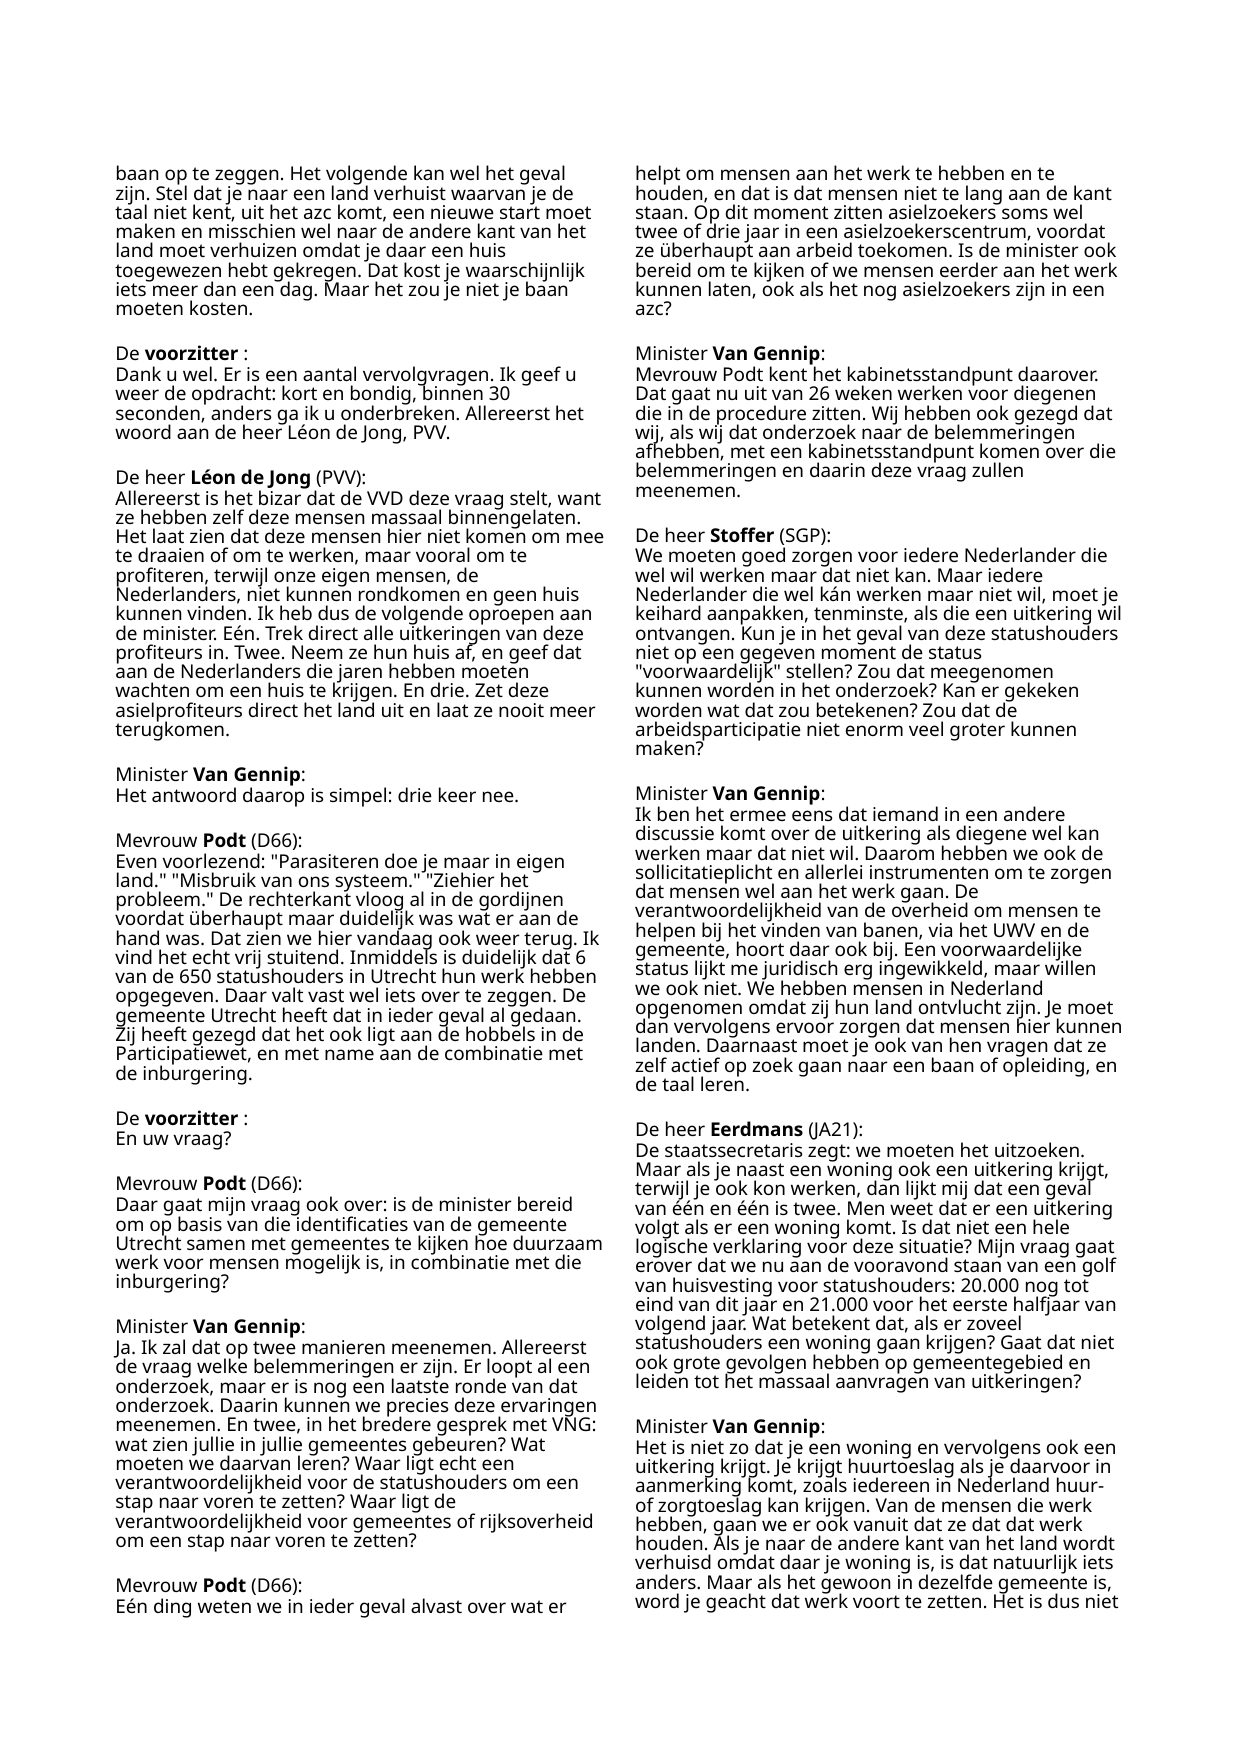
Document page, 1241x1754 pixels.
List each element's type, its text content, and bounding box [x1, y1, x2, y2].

text Het is niet zo dat je een woning en vervolgens ook een uitkering krijgt. Je krijgt huurtoeslag als je daarvoor in aanmerking komt, zoals iedereen in Nederland huur- of zorgtoeslag kan krijgen. Van de mensen die werk hebben, gaan we er ook vanuit dat ze dat dat werk houden. Als je naar de andere kant van het land wordt verhuisd omdat daar je woning is, is dat natuurlijk iets anders. Maar als het gewoon in dezelfde gemeente is, word je geacht dat werk voort te zetten. Het is dus niet [635, 1439, 1125, 1612]
text Minister Van Gennip: [635, 1413, 1125, 1439]
text De voorzitter : [115, 340, 605, 366]
text Daar gaat mijn vraag ook over: is de minister bereid om op basis van die identificaties van de gemeente Utrecht samen met gemeentes te kijken hoe duurzaam werk voor mensen mogelijk is, in combinatie met die inburgering? [115, 1196, 605, 1293]
text De heer Eerdmans (JA21): [635, 1116, 1125, 1142]
text Minister Van Gennip: [115, 1313, 605, 1339]
text Mevrouw Podt kent het kabinetsstandpunt daarover. Dat gaat nu uit van 26 weken werken voor diegenen die in de procedure zitten. Wij hebben ook gezegd dat wij, als wij dat onderzoek naar de belemmeringen afhebben, met een kabinetsstandpunt komen over die belemmeringen en daarin deze vraag zullen meenemen. [635, 366, 1125, 501]
text Mevrouw Podt (D66): [115, 1171, 605, 1196]
text De heer Stoffer (SGP): [635, 522, 1125, 547]
text Minister Van Gennip: [635, 780, 1125, 806]
text Eén ding weten we in ieder geval alvast over wat er [115, 1598, 605, 1617]
text Minister Van Gennip: [635, 340, 1125, 366]
text En uw vraag? [115, 1130, 605, 1150]
text De voorzitter : [115, 1105, 605, 1130]
text Ik ben het ermee eens dat iemand in een andere discussie komt over de uitkering als diegene wel kan werken maar dat niet wil. Daarom hebben we ook de sollicitatieplicht en allerlei instrumenten om te zorgen dat mensen wel aan het werk gaan. De verantwoordelijkheid van de overheid om mensen te helpen bij het vinden van banen, via het UWV en de gemeente, hoort daar ook bij. Een voorwaardelijke status lijkt me juridisch erg ingewikkeld, maar willen we ook niet. We hebben mensen in Nederland opgenomen omdat zij hun land ontvlucht zijn. Je moet dan vervolgens ervoor zorgen dat mensen hier kunnen landen. Daarnaast moet je ook van hen vragen dat ze zelf actief op zoek gaan naar een baan of opleiding, en de taal leren. [635, 806, 1125, 1095]
text De staatssecretaris zegt: we moeten het uitzoeken. Maar als je naast een woning ook een uitkering krijgt, terwijl je ook kon werken, dan lijkt mij dat een geval van één en één is twee. Men weet dat er een uitkering volgt als er een woning komt. Is dat niet een hele logische verklaring voor deze situatie? Mijn vraag gaat erover dat we nu aan de vooravond staan van een golf van huisvesting voor statushouders: 20.000 nog tot eind van dit jaar en 21.000 voor het eerste halfjaar van volgend jaar. Wat betekent dat, als er zoveel statushouders een woning gaan krijgen? Gaat dat niet ook grote gevolgen hebben op gemeentegebied en leiden tot het massaal aanvragen van uitkeringen? [635, 1142, 1125, 1392]
text We moeten goed zorgen voor iedere Nederlander die wel wil werken maar dat niet kan. Maar iedere Nederlander die wel kán werken maar niet wil, moet je keihard aanpakken, tenminste, als die een uitkering wil ontvangen. Kun je in het geval van deze statushouders niet op een gegeven moment de status "voorwaardelijk" stellen? Zou dat meegenomen kunnen worden in het onderzoek? Kan er gekeken worden wat dat zou betekenen? Zou dat de arbeidsparticipatie niet enorm veel groter kunnen maken? [635, 547, 1125, 759]
text Even voorlezend: "Parasiteren doe je maar in eigen land." "Misbruik van ons systeem." "Ziehier het probleem." De rechterkant vloog al in de gordijnen voordat überhaupt maar duidelijk was wat er aan de hand was. Dat zien we hier vandaag ook weer terug. Ik vind het echt vrij stuitend. Inmiddels is duidelijk dat 6 van de 650 statushouders in Utrecht hun werk hebben opgegeven. Daar valt vast wel iets over te zeggen. De gemeente Utrecht heeft dat in ieder geval al gedaan. Zij heeft gezegd dat het ook ligt aan de hobbels in de Participatiewet, en met name aan de combinatie met de inburgering. [115, 853, 605, 1084]
text Minister Van Gennip: [115, 761, 605, 787]
text baan op te zeggen. Het volgende kan wel het geval zijn. Stel dat je naar een land verhuist waarvan je de taal niet kent, uit het azc komt, een nieuwe start moet maken en misschien wel naar de andere kant van het land moet verhuizen omdat je daar een huis toegewezen hebt gekregen. Dat kost je waarschijnlijk iets meer dan een dag. Maar het zou je niet je baan moeten kosten. [115, 165, 605, 319]
text helpt om mensen aan het werk te hebben en te houden, en dat is dat mensen niet te lang aan de kant staan. Op dit moment zitten asielzoekers soms wel twee of drie jaar in een asielzoekerscentrum, voordat ze überhaupt aan arbeid toekomen. Is de minister ook bereid om te kijken of we mensen eerder aan het werk kunnen laten, ook als het nog asielzoekers zijn in een azc? [635, 165, 1125, 319]
text Allereerst is het bizar dat de VVD deze vraag stelt, want ze hebben zelf deze mensen massaal binnengelaten. Het laat zien dat deze mensen hier niet komen om mee te draaien of om te werken, maar vooral om te profiteren, terwijl onze eigen mensen, de Nederlanders, niet kunnen rondkomen en geen huis kunnen vinden. Ik heb dus de volgende oproepen aan de minister. Eén. Trek direct alle uitkeringen van deze profiteurs in. Twee. Neem ze hun huis af, en geef dat aan de Nederlanders die jaren hebben moeten wachten om een huis te krijgen. En drie. Zet deze asielprofiteurs direct het land uit en laat ze nooit meer terugkomen. [115, 490, 605, 740]
text Dank u wel. Er is een aantal vervolgvragen. Ik geef u weer de opdracht: kort en bondig, binnen 30 seconden, anders ga ik u onderbreken. Allereerst het woord aan de heer Léon de Jong, PVV. [115, 366, 605, 443]
text De heer Léon de Jong (PVV): [115, 464, 605, 490]
text Het antwoord daarop is simpel: drie keer nee. [115, 787, 605, 806]
text Mevrouw Podt (D66): [115, 1572, 605, 1598]
text Mevrouw Podt (D66): [115, 827, 605, 853]
text Ja. Ik zal dat op twee manieren meenemen. Allereerst de vraag welke belemmeringen er zijn. Er loopt al een onderzoek, maar er is nog een laatste ronde van dat onderzoek. Daarin kunnen we precies deze ervaringen meenemen. En twee, in het bredere gesprek met VNG: wat zien jullie in jullie gemeentes gebeuren? Wat moeten we daarvan leren? Waar ligt echt een verantwoordelijkheid voor de statushouders om een stap naar voren te zetten? Waar ligt de verantwoordelijkheid voor gemeentes of rijksoverheid om een stap naar voren te zetten? [115, 1339, 605, 1551]
